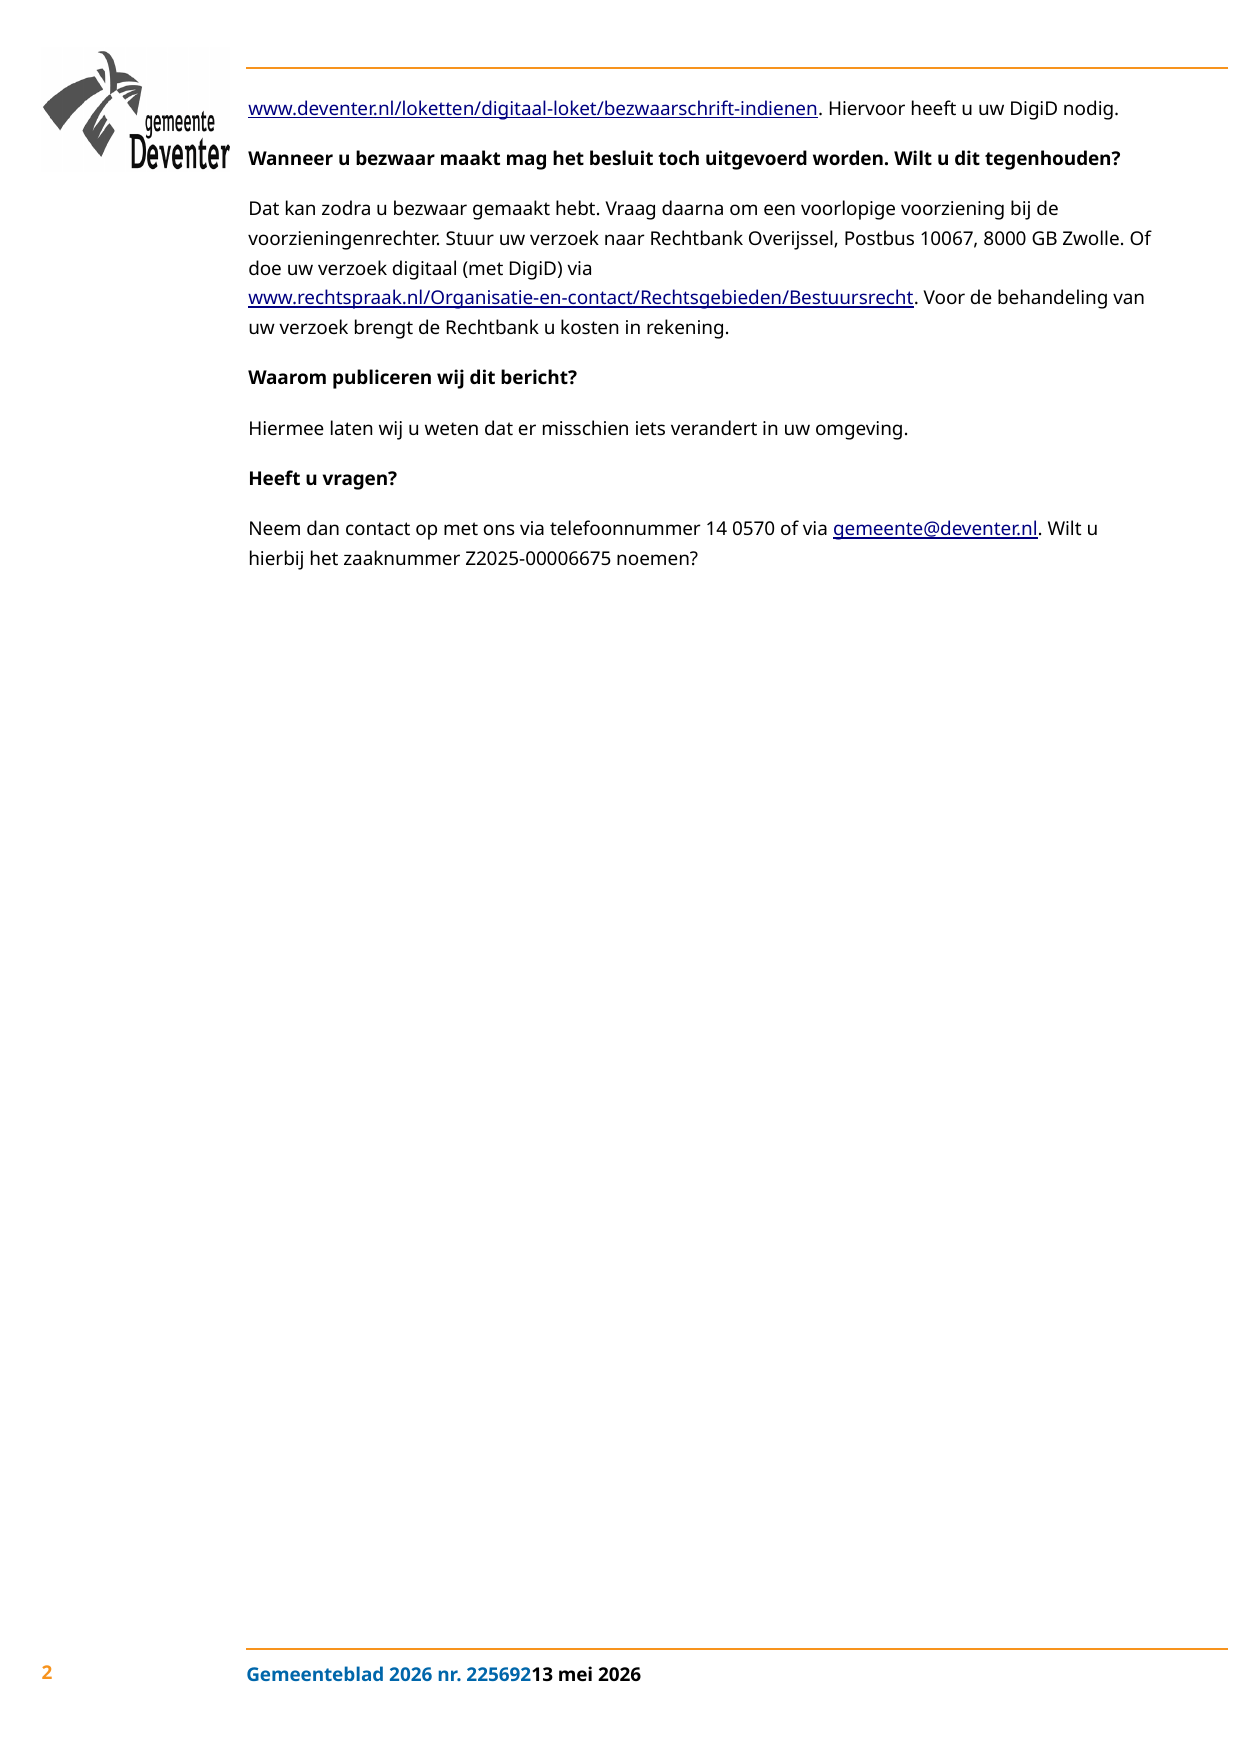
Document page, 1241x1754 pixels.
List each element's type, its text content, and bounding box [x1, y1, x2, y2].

text Wanneer u bezwaar maakt mag het besluit toch uitgevoerd worden. Wilt u dit tegenhouden? [248, 145, 1152, 171]
text Hiermee laten wij u weten dat er misschien iets verandert in uw omgeving. [248, 415, 1152, 441]
picture [41, 47, 231, 172]
text Dat kan zodra u bezwaar gemaakt hebt. Vraag daarna om een voorlopige voorziening bij de voorzieningenrechter. Stuur uw verzoek naar Rechtbank Overijssel, Postbus 10067, 8000 GB Zwolle. Of doe uw verzoek digitaal (met DigiD) via www.rechtspraak.nl/Organisatie-en-contact/Rechtsgebieden/Bestuursrecht. Voor de behandeling van uw verzoek brengt de Rechtbank u kosten in rekening. [248, 196, 1152, 340]
text Waarom publiceren wij dit bericht? [248, 364, 1152, 390]
text Heeft u vragen? [248, 465, 1152, 491]
text Neem dan contact op met ons via telefoonnummer 14 0570 of via gemeente@deventer.nl. Wilt u hierbij het zaaknummer Z2025-00006675 noemen? [248, 516, 1152, 571]
text www.deventer.nl/loketten/digitaal-loket/bezwaarschrift-indienen. Hiervoor heeft u uw DigiD nodig. [248, 95, 1152, 121]
